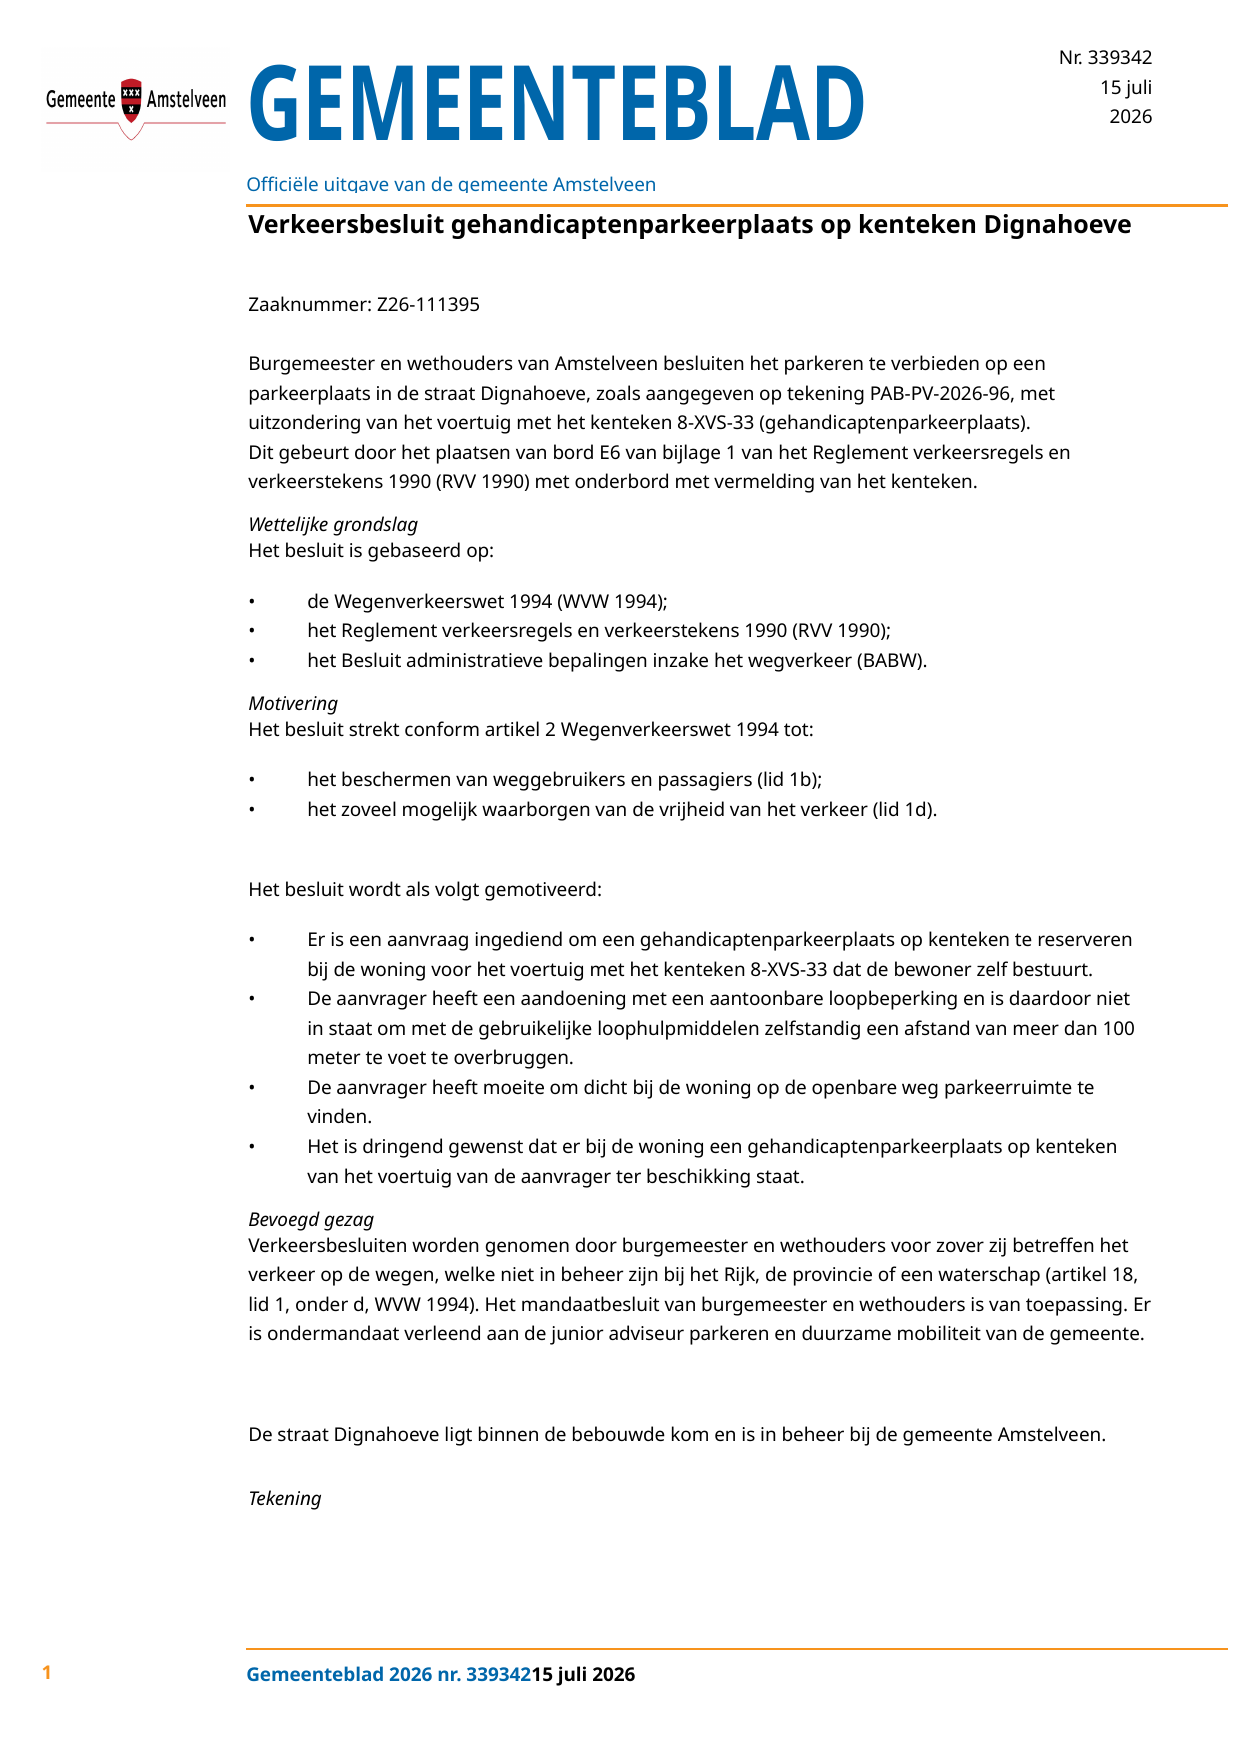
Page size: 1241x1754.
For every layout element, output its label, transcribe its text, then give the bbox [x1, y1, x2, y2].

text Het besluit wordt als volgt gemotiveerd: [248, 876, 1152, 902]
list De aanvrager heeft een aandoening met een aantoonbare loopbeperking en is daardoor niet in staat om met de gebruikelijke loophulpmiddelen zelfstandig een afstand van meer dan 100 meter te voet te overbruggen. [248, 985, 1152, 1070]
text Verkeersbesluit gehandicaptenparkeerplaats op kenteken Dignahoeve [248, 207, 1152, 241]
list het beschermen van weggebruikers en passagiers (lid 1b); [248, 766, 1152, 792]
text Wettelijke grondslag [248, 512, 1152, 537]
list het Reglement verkeersregels en verkeerstekens 1990 (RVV 1990); [248, 617, 1152, 643]
text Het besluit is gebaseerd op: [248, 537, 1152, 563]
list het Besluit administratieve bepalingen inzake het wegverkeer (BABW). [248, 647, 1152, 673]
list De aanvrager heeft moeite om dicht bij de woning op de openbare weg parkeerruimte te vinden. [248, 1074, 1152, 1129]
text Dit gebeurt door het plaatsen van bord E6 van bijlage 1 van het Reglement verkeersregels en verkeerstekens 1990 (RVV 1990) met onderbord met vermelding van het kenteken. [248, 439, 1152, 494]
text De straat Dignahoeve ligt binnen de bebouwde kom en is in beheer bij de gemeente Amstelveen. [248, 1421, 1152, 1447]
text Tekening [248, 1485, 1152, 1511]
list Er is een aanvraag ingediend om een gehandicaptenparkeerplaats op kenteken te reserveren bij de woning voor het voertuig met het kenteken 8-XVS-33 dat de bewoner zelf bestuurt. [248, 926, 1152, 982]
list het zoveel mogelijk waarborgen van de vrijheid van het verkeer (lid 1d). [248, 796, 1152, 822]
text Verkeersbesluiten worden genomen door burgemeester en wethouders voor zover zij betreffen het verkeer op de wegen, welke niet in beheer zijn bij het Rijk, de provincie of een waterschap (artikel 18, lid 1, onder d, WVW 1994). Het mandaatbesluit van burgemeester en wethouders is van toepassing. Er is ondermandaat verleend aan de junior adviseur parkeren en duurzame mobiliteit van de gemeente. [248, 1232, 1152, 1346]
list de Wegenverkeerswet 1994 (WVW 1994); [248, 588, 1152, 613]
text Burgemeester en wethouders van Amstelveen besluiten het parkeren te verbieden op een parkeerplaats in de straat Dignahoeve, zoals aangegeven op tekening PAB-PV-2026-96, met uitzondering van het voertuig met het kenteken 8-XVS-33 (gehandicaptenparkeerplaats). [248, 350, 1152, 435]
text Het besluit strekt conform artikel 2 Wegenverkeerswet 1994 tot: [248, 716, 1152, 742]
list Het is dringend gewenst dat er bij de woning een gehandicaptenparkeerplaats op kenteken van het voertuig van de aanvrager ter beschikking staat. [248, 1133, 1152, 1189]
text Bevoegd gezag [248, 1206, 1152, 1232]
text Motivering [248, 690, 1152, 716]
text Zaaknummer: Z26-111395 [248, 291, 1152, 317]
picture [41, 47, 231, 172]
